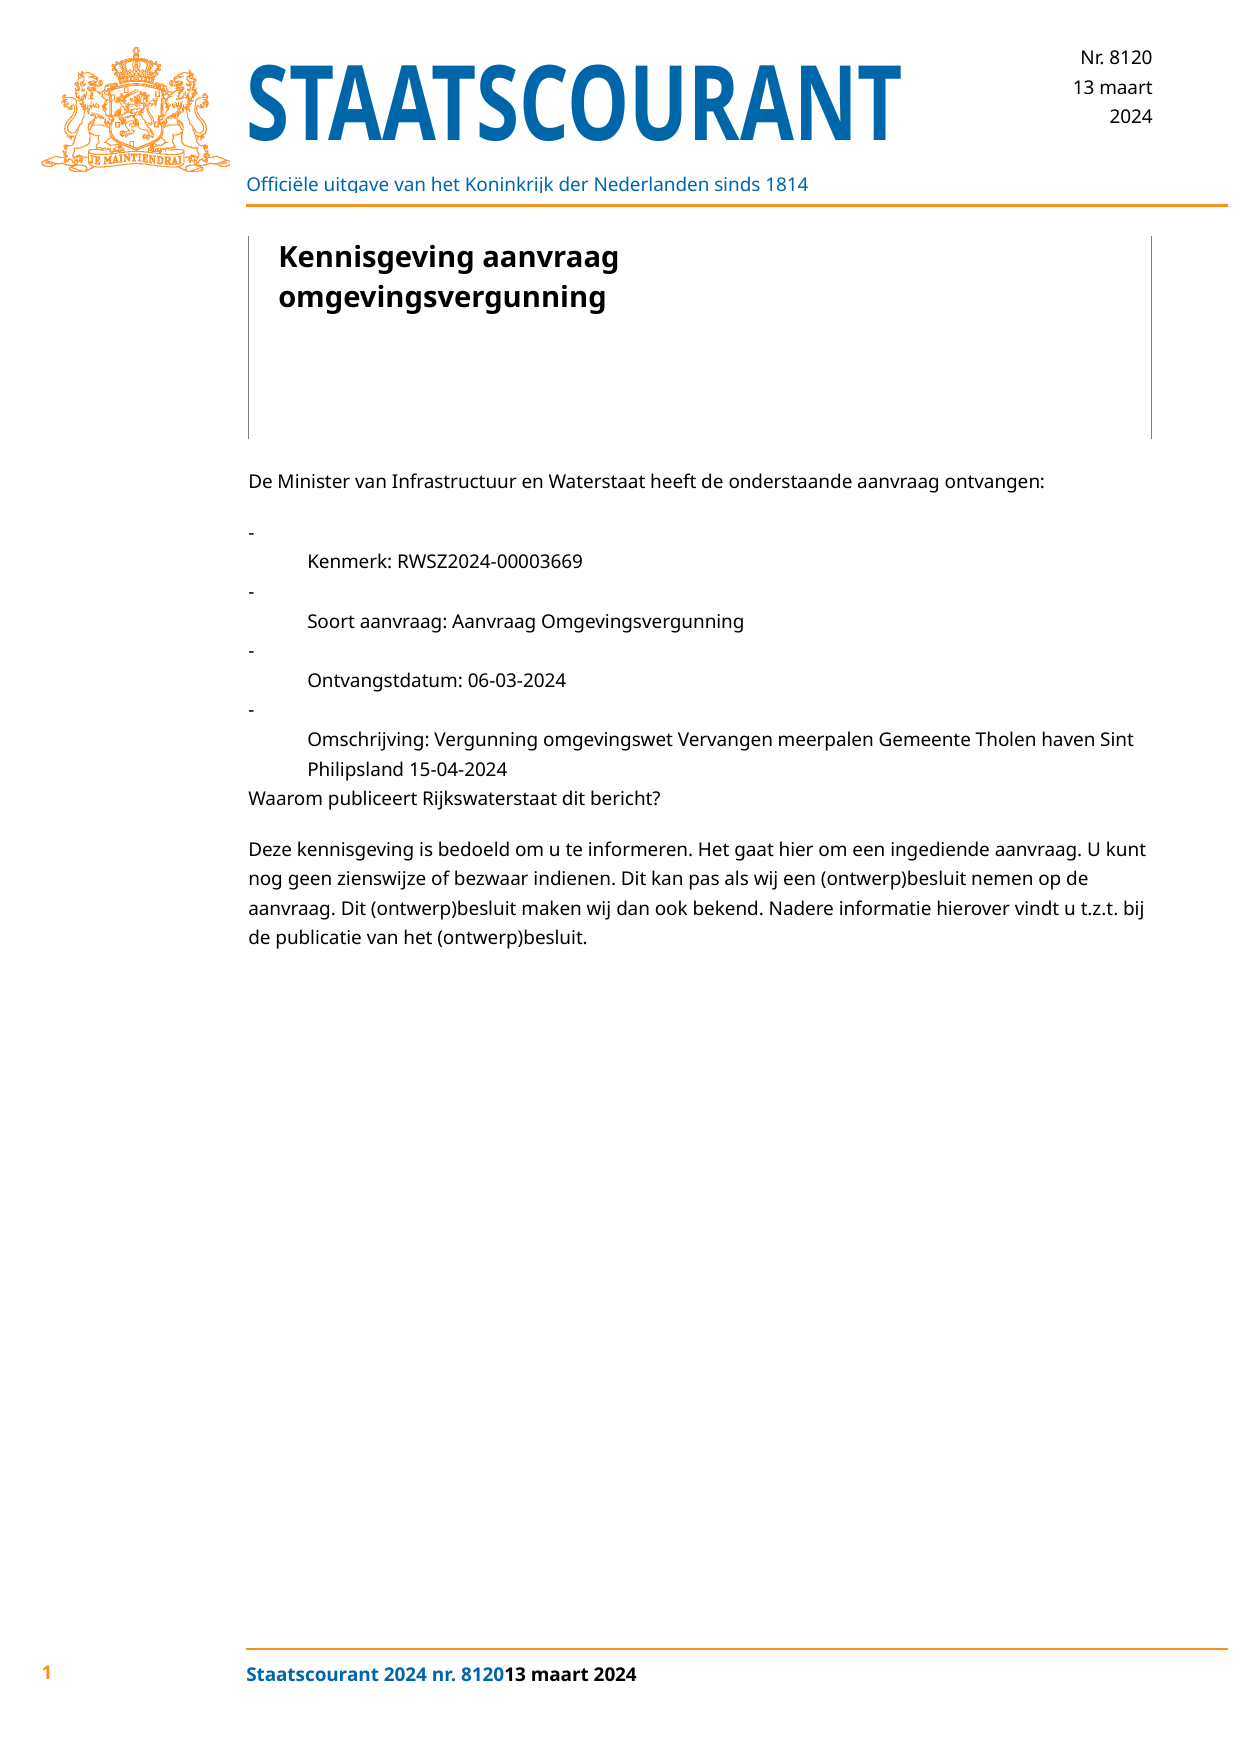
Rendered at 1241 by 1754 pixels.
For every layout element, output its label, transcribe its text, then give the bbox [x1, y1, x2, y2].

picture [912, 236, 1090, 414]
list Kenmerk: RWSZ2024-00003669 [248, 549, 1152, 574]
picture [41, 47, 231, 172]
table_header Kennisgeving aanvraag omgevingsvergunning [249, 236, 850, 439]
text Deze kennisgeving is bedoeld om u te informeren. Het gaat hier om een ingediende aanvraag. U kunt nog geen zienswijze of bezwaar indienen. Dit kan pas als wij een (ontwerp)besluit nemen op de aanvraag. Dit (ontwerp)besluit maken wij dan ook bekend. Nadere informatie hierover vindt u t.z.t. bij de publicatie van het (ontwerp)besluit. [248, 836, 1152, 950]
text Waarom publiceert Rijkswaterstaat dit bericht? [248, 785, 1152, 811]
table_header [850, 414, 1151, 439]
list Soort aanvraag: Aanvraag Omgevingsvergunning [248, 608, 1152, 633]
table_header [850, 236, 912, 413]
list Ontvangstdatum: 06-03-2024 [248, 667, 1152, 693]
table_header [1090, 236, 1151, 413]
text De Minister van Infrastructuur en Waterstaat heeft de onderstaande aanvraag ontvangen: [248, 469, 1152, 494]
list Omschrijving: Vergunning omgevingswet Vervangen meerpalen Gemeente Tholen haven Sint Philipsland 15-04-2024 [248, 726, 1152, 781]
